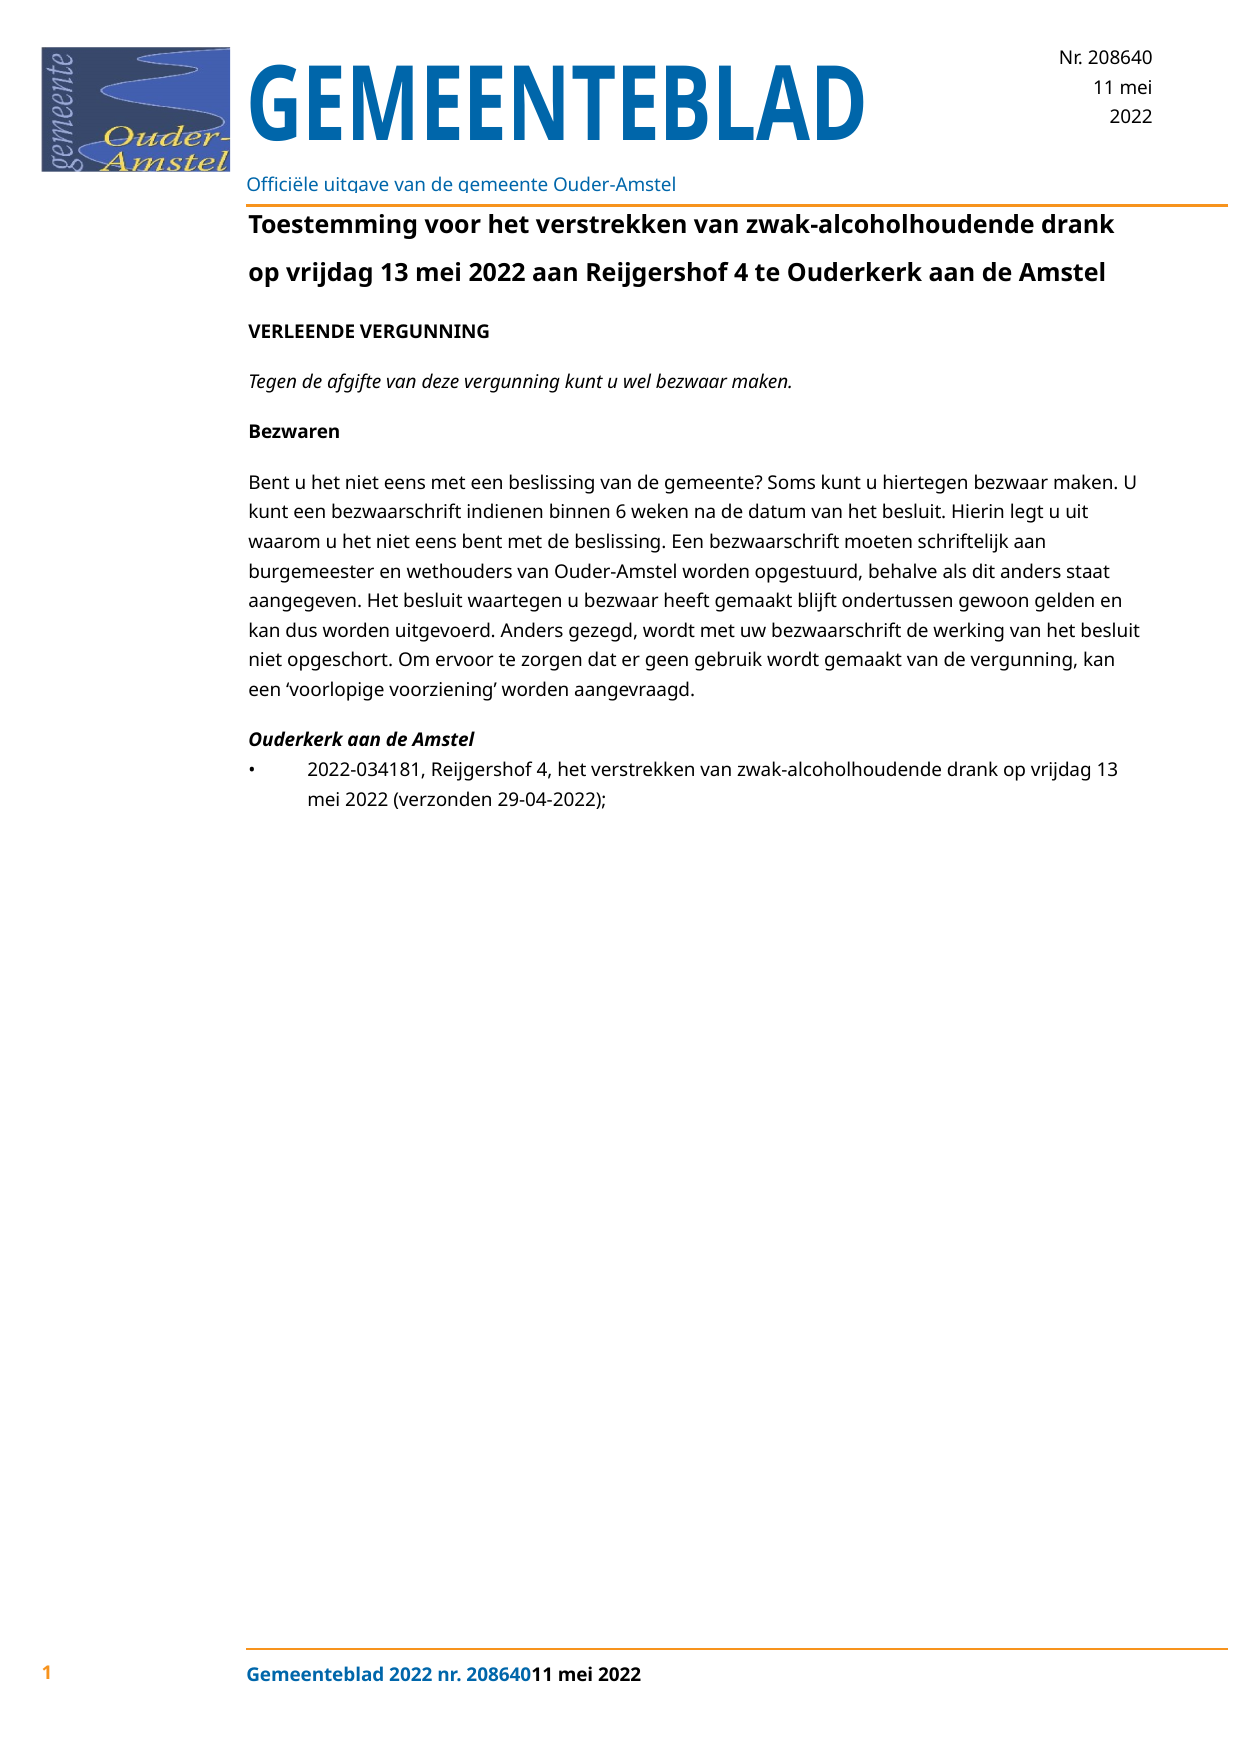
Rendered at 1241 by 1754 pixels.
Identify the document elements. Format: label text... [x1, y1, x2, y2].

picture [41, 47, 231, 172]
text Bezwaren [248, 419, 1152, 444]
list 2022-034181, Reijgershof 4, het verstrekken van zwak-alcoholhoudende drank op vrijdag 13 mei 2022 (verzonden 29-04-2022); [248, 756, 1152, 812]
text VERLEENDE VERGUNNING [248, 318, 1152, 344]
text Ouderkerk aan de Amstel [248, 727, 1152, 752]
text Bent u het niet eens met een beslissing van de gemeente? Soms kunt u hiertegen bezwaar maken. U kunt een bezwaarschrift indienen binnen 6 weken na de datum van het besluit. Hierin legt u uit waarom u het niet eens bent met de beslissing. Een bezwaarschrift moeten schriftelijk aan burgemeester en wethouders van Ouder-Amstel worden opgestuurd, behalve als dit anders staat aangegeven. Het besluit waartegen u bezwaar heeft gemaakt blijft ondertussen gewoon gelden en kan dus worden uitgevoerd. Anders gezegd, wordt met uw bezwaarschrift de werking van het besluit niet opgeschort. Om ervoor te zorgen dat er geen gebruik wordt gemaakt van de vergunning, kan een ‘voorlopige voorziening’ worden aangevraagd. [248, 469, 1152, 702]
text Toestemming voor het verstrekken van zwak-alcoholhoudende drank op vrijdag 13 mei 2022 aan Reijgershof 4 te Ouderkerk aan de Amstel [248, 207, 1152, 288]
text Tegen de afgifte van deze vergunning kunt u wel bezwaar maken. [248, 368, 1152, 394]
